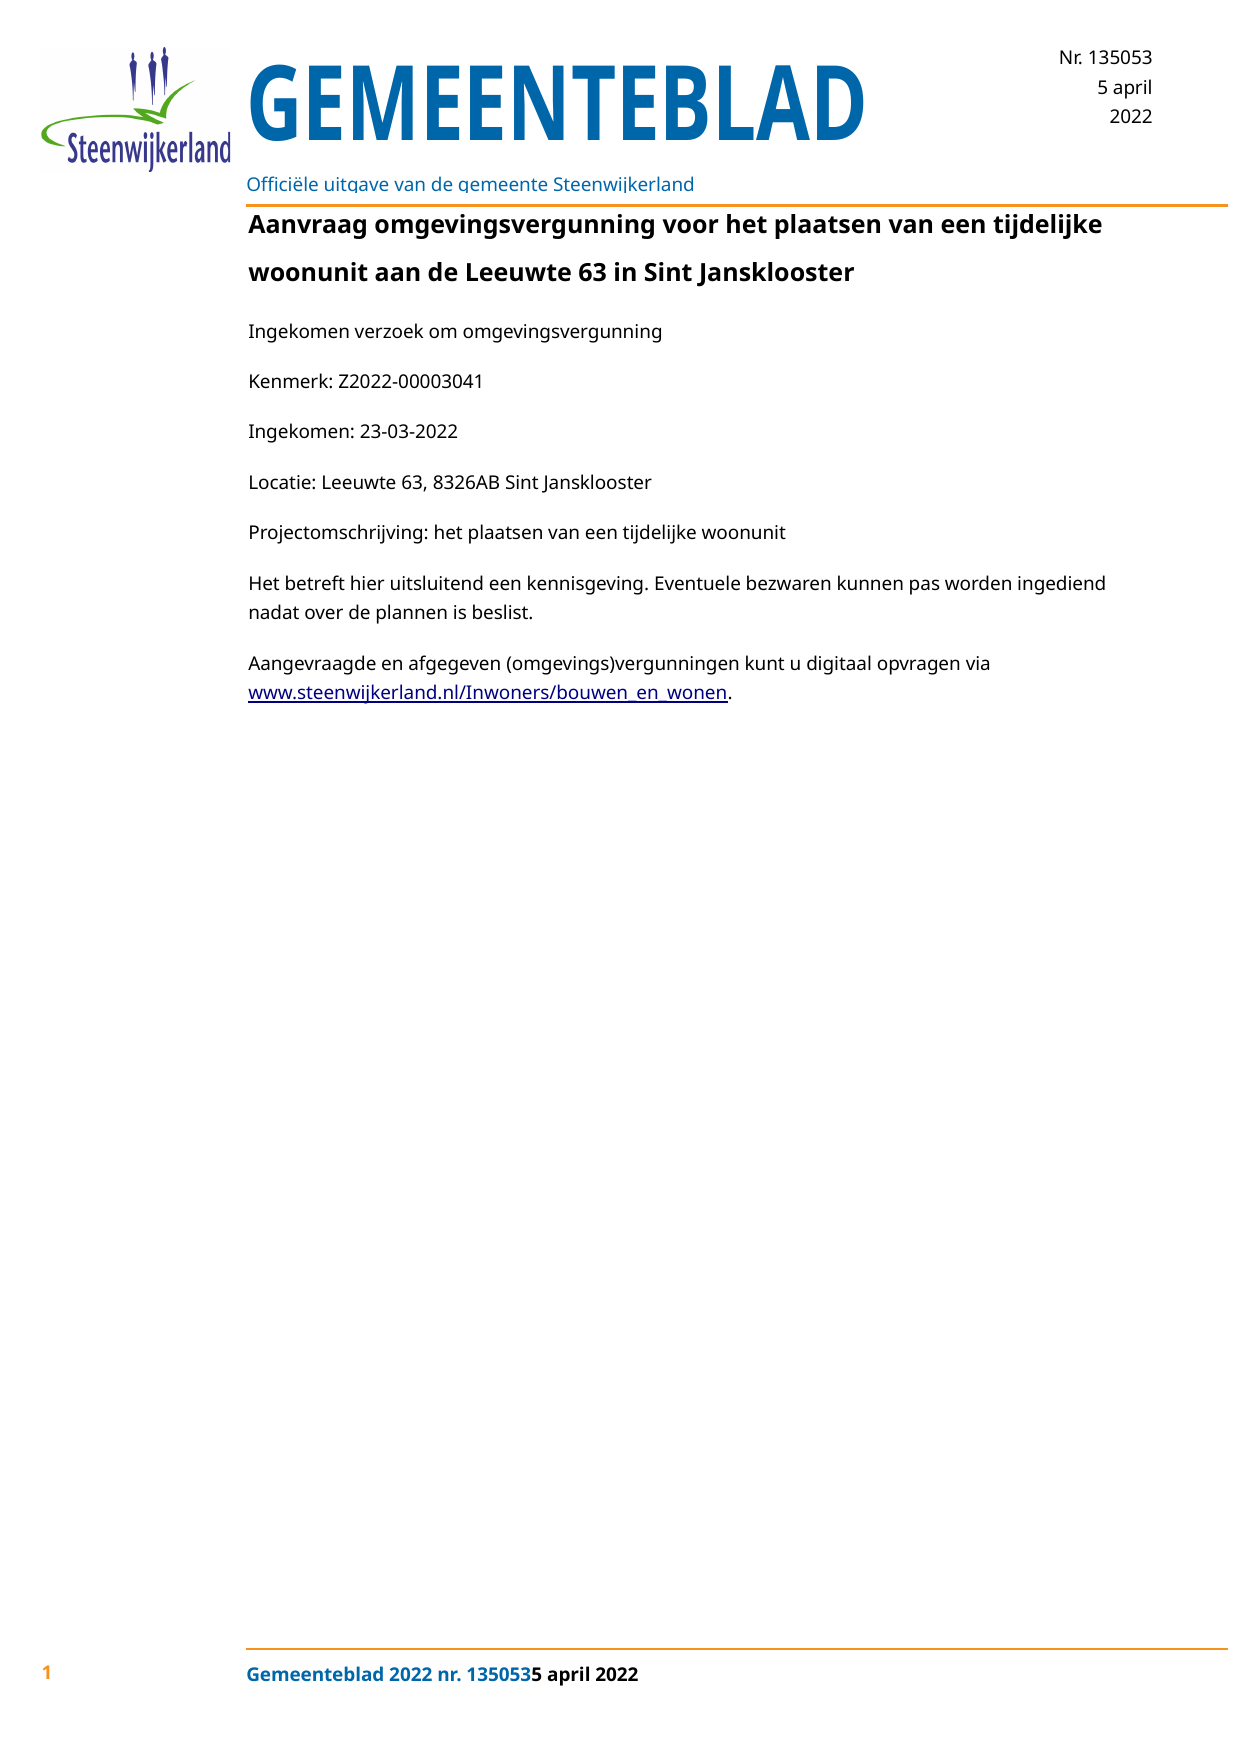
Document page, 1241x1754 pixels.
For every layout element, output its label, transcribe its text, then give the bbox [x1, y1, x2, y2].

text Locatie: Leeuwte 63, 8326AB Sint Jansklooster [248, 469, 1152, 495]
picture [41, 47, 231, 172]
text Ingekomen verzoek om omgevingsvergunning [248, 318, 1152, 344]
text Aangevraagde en afgegeven (omgevings)vergunningen kunt u digitaal opvragen via www.steenwijkerland.nl/Inwoners/bouwen_en_wonen. [248, 650, 1152, 705]
text Het betreft hier uitsluitend een kennisgeving. Eventuele bezwaren kunnen pas worden ingediend nadat over de plannen is beslist. [248, 570, 1152, 625]
text Kenmerk: Z2022-00003041 [248, 368, 1152, 394]
text Aanvraag omgevingsvergunning voor het plaatsen van een tijdelijke woonunit aan de Leeuwte 63 in Sint Jansklooster [248, 207, 1152, 288]
text Projectomschrijving: het plaatsen van een tijdelijke woonunit [248, 519, 1152, 545]
text Ingekomen: 23-03-2022 [248, 419, 1152, 444]
